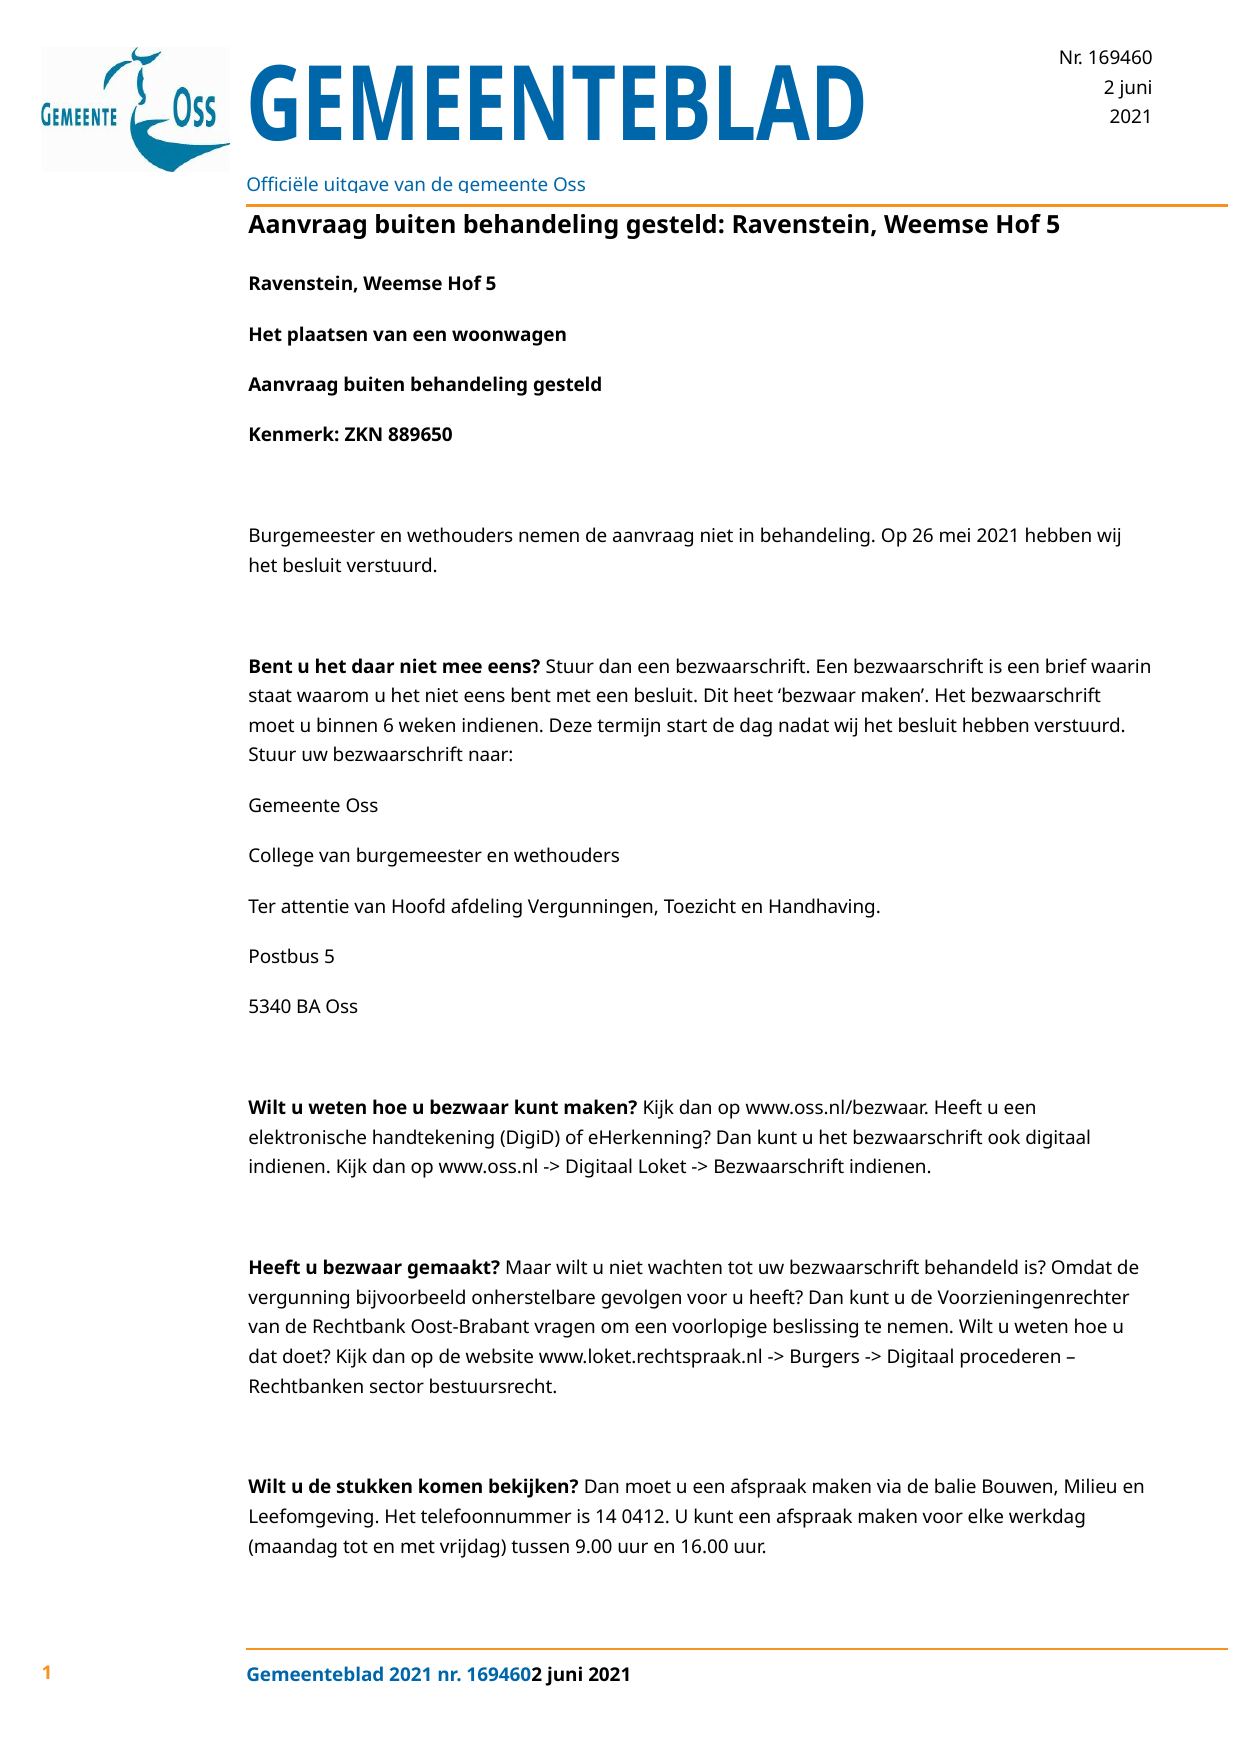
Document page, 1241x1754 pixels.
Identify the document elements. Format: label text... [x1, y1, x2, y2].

text College van burgemeester en wethouders [248, 842, 1152, 868]
text Ter attentie van Hoofd afdeling Vergunningen, Toezicht en Handhaving. [248, 893, 1152, 918]
text Heeft u bezwaar gemaakt? Maar wilt u niet wachten tot uw bezwaarschrift behandeld is? Omdat de vergunning bijvoorbeeld onherstelbare gevolgen voor u heeft? Dan kunt u de Voorzieningenrechter van de Rechtbank Oost-Brabant vragen om een voorlopige beslissing te nemen. Wilt u weten hoe u dat doet? Kijk dan op de website www.loket.rechtspraak.nl -> Burgers -> Digitaal procederen – Rechtbanken sector bestuursrecht. [248, 1254, 1152, 1398]
text Postbus 5 [248, 943, 1152, 969]
text Wilt u weten hoe u bezwaar kunt maken? Kijk dan op www.oss.nl/bezwaar. Heeft u een elektronische handtekening (DigiD) of eHerkenning? Dan kunt u het bezwaarschrift ook digitaal indienen. Kijk dan op www.oss.nl -> Digitaal Loket -> Bezwaarschrift indienen. [248, 1094, 1152, 1179]
text Kenmerk: ZKN 889650 [248, 422, 1152, 447]
text Aanvraag buiten behandeling gesteld: Ravenstein, Weemse Hof 5 [248, 207, 1152, 241]
picture [41, 47, 231, 172]
text Burgemeester en wethouders nemen de aanvraag niet in behandeling. Op 26 mei 2021 hebben wij het besluit verstuurd. [248, 522, 1152, 578]
text Het plaatsen van een woonwagen [248, 321, 1152, 346]
text Wilt u de stukken komen bekijken? Dan moet u een afspraak maken via de balie Bouwen, Milieu en Leefomgeving. Het telefoonnummer is 14 0412. U kunt een afspraak maken voor elke werkdag (maandag tot en met vrijdag) tussen 9.00 uur en 16.00 uur. [248, 1474, 1152, 1558]
text Bent u het daar niet mee eens? Stuur dan een bezwaarschrift. Een bezwaarschrift is een brief waarin staat waarom u het niet eens bent met een besluit. Dit heet ‘bezwaar maken’. Het bezwaarschrift moet u binnen 6 weken indienen. Deze termijn start de dag nadat wij het besluit hebben verstuurd. Stuur uw bezwaarschrift naar: [248, 653, 1152, 767]
text Ravenstein, Weemse Hof 5 [248, 270, 1152, 296]
text 5340 BA Oss [248, 994, 1152, 1019]
text Gemeente Oss [248, 792, 1152, 818]
text Aanvraag buiten behandeling gesteld [248, 371, 1152, 397]
